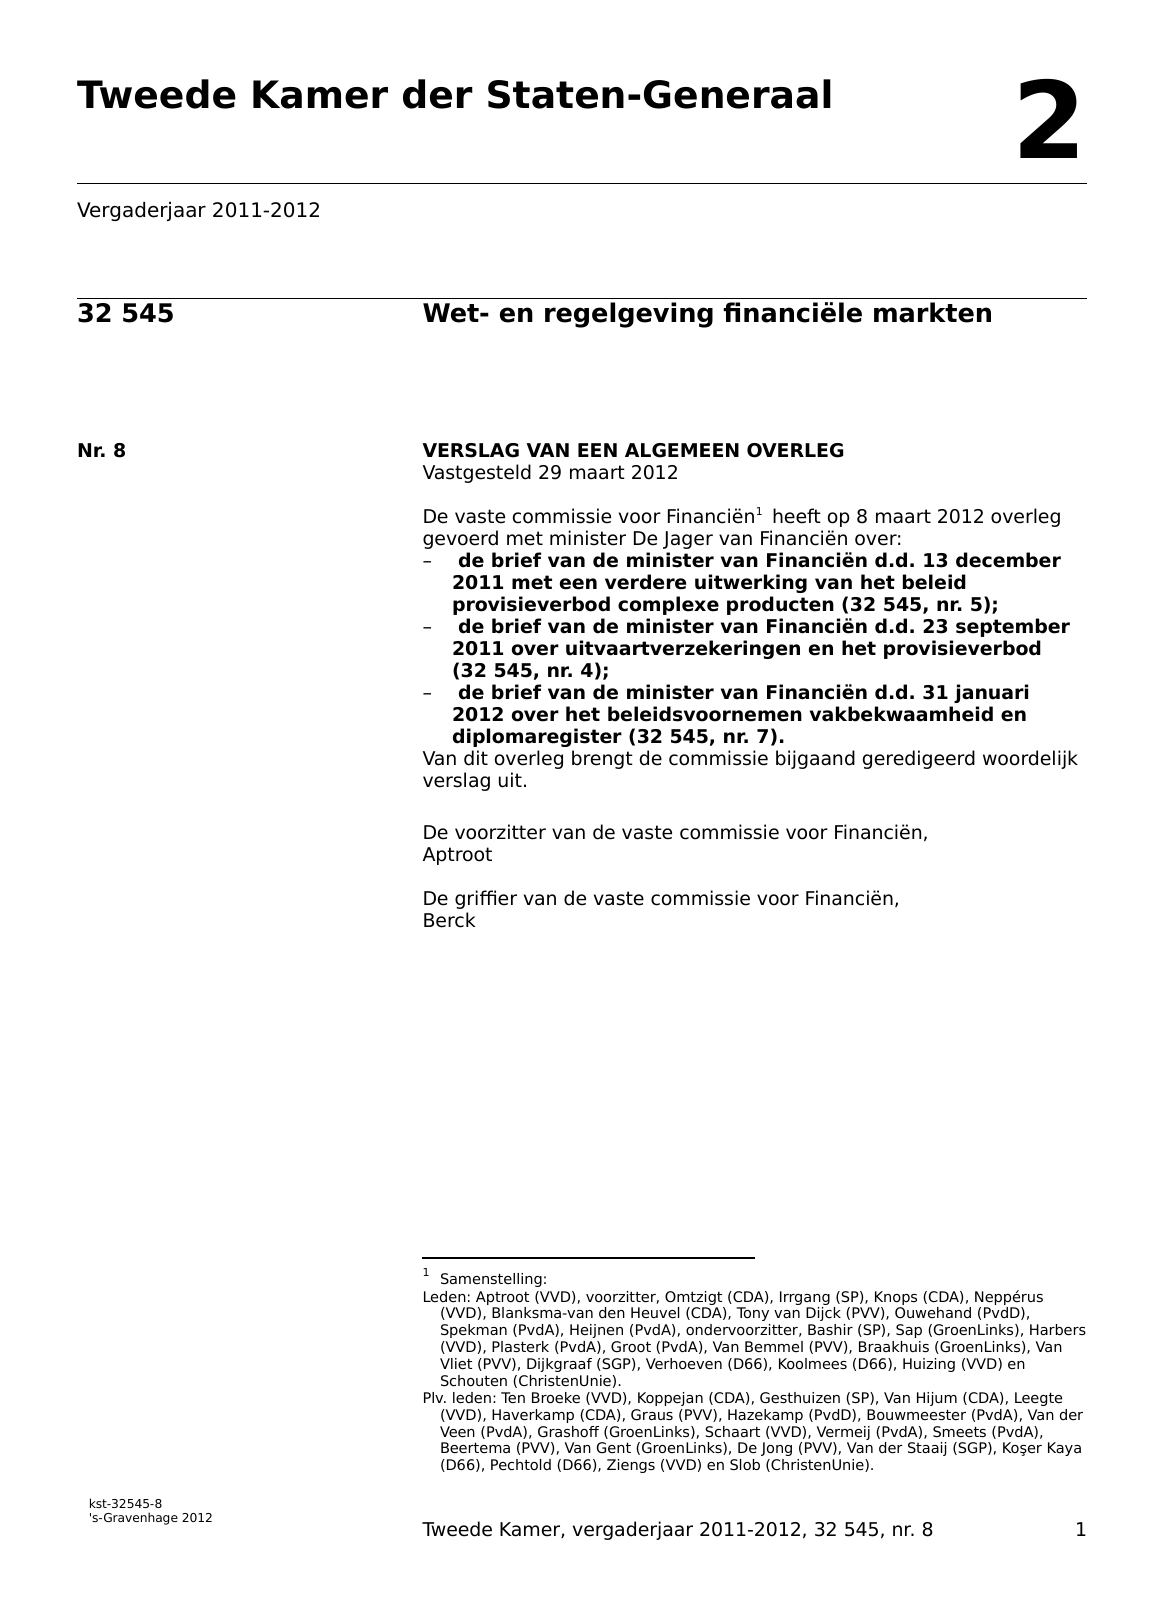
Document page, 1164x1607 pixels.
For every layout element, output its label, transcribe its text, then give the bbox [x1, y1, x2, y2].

text De voorzitter van de vaste commissie voor Financiën, Aptroot [422, 822, 1087, 866]
text De griffier van de vaste commissie voor Financiën, Berck [422, 888, 1087, 932]
text 's-Gravenhage 2012 [88, 1511, 323, 1525]
text Van dit overleg brengt de commissie bijgaand geredigeerd woordelijk verslag uit. [422, 748, 1087, 792]
table_header Tweede Kamer der Staten-Generaal [77, 59, 886, 183]
text Vastgesteld 29 maart 2012 [422, 462, 1087, 484]
subtitle 32 545 Wet- en regelgeving financiële markten [77, 299, 1087, 329]
subtitle Nr. 8 VERSLAG VAN EEN ALGEMEEN OVERLEG [77, 440, 1087, 462]
text – de brief van de minister van Financiën d.d. 31 januari 2012 over het beleidsvoornemen vakbekwaamheid en diplomaregister (32 545, nr. 7). [422, 682, 1087, 748]
text Leden: Aptroot (VVD), voorzitter, Omtzigt (CDA), Irrgang (SP), Knops (CDA), Neppérus (VVD), Blanksma-van den Heuvel (CDA), Tony van Dijck (PVV), Ouwehand (PvdD), Spekman (PvdA), Heijnen (PvdA), ondervoorzitter, Bashir (SP), Sap (GroenLinks), Harbers (VVD), Plasterk (PvdA), Groot (PvdA), Van Bemmel (PVV), Braakhuis (GroenLinks), Van Vliet (PVV), Dijkgraaf (SGP), Verhoeven (D66), Koolmees (D66), Huizing (VVD) en Schouten (ChristenUnie). [422, 1289, 1087, 1390]
text Plv. leden: Ten Broeke (VVD), Koppejan (CDA), Gesthuizen (SP), Van Hijum (CDA), Leegte (VVD), Haverkamp (CDA), Graus (PVV), Hazekamp (PvdD), Bouwmeester (PvdA), Van der Veen (PvdA), Grashoff (GroenLinks), Schaart (VVD), Vermeij (PvdA), Smeets (PvdA), Beertema (PVV), Van Gent (GroenLinks), De Jong (PVV), Van der Staaij (SGP), Koşer Kaya (D66), Pechtold (D66), Ziengs (VVD) en Slob (ChristenUnie). [422, 1390, 1087, 1474]
text De vaste commissie voor Financiën heeft op 8 maart 2012 overleg gevoerd met minister De Jager van Financiën over: [422, 506, 1087, 550]
table_header 2 [886, 59, 1087, 183]
text – de brief van de minister van Financiën d.d. 13 december 2011 met een verdere uitwerking van het beleid provisieverbod complexe producten (32 545, nr. 5); [422, 550, 1087, 616]
text – de brief van de minister van Financiën d.d. 23 september 2011 over uitvaartverzekeringen en het provisieverbod (32 545, nr. 4); [422, 616, 1087, 682]
text kst-32545-8 [88, 1497, 323, 1511]
table_cell Vergaderjaar 2011-2012 [77, 184, 1087, 298]
text Samenstelling: [422, 1267, 1087, 1289]
